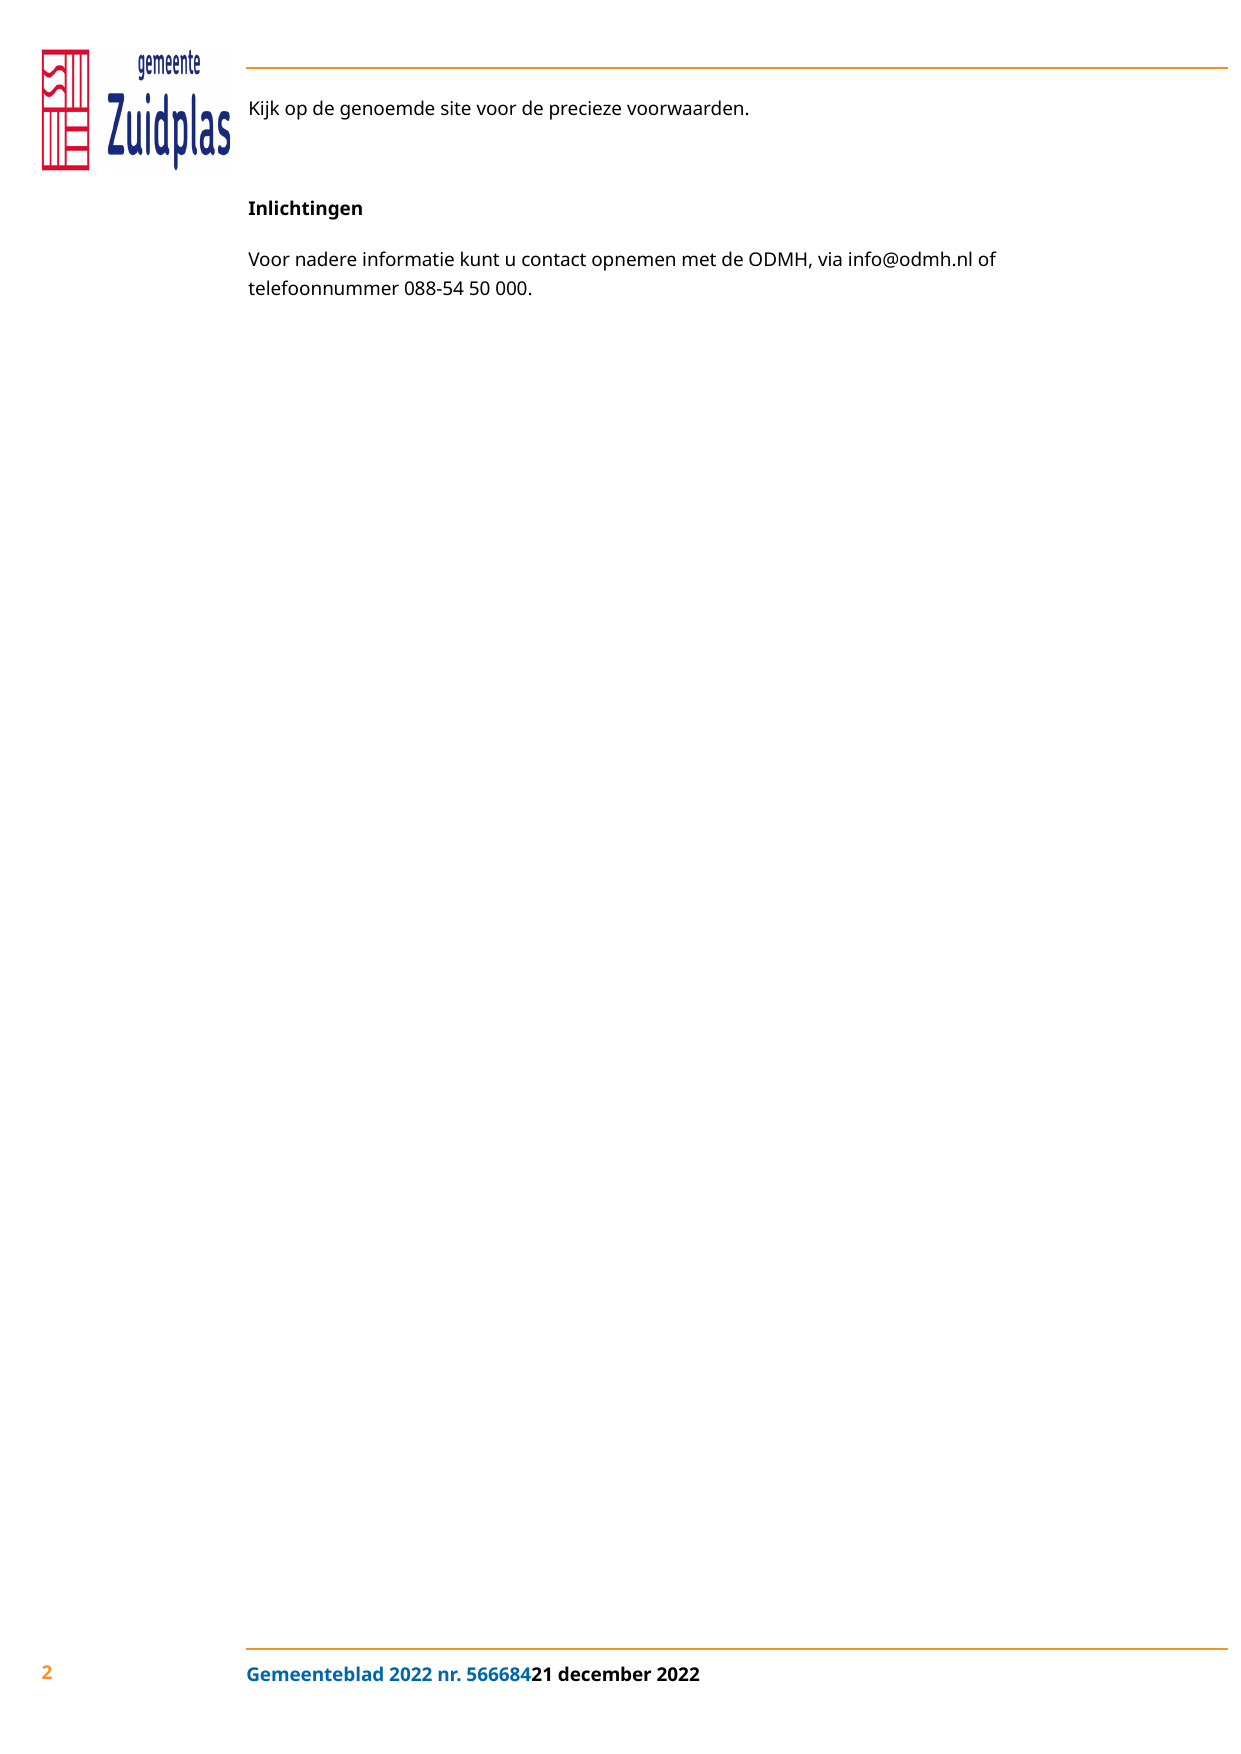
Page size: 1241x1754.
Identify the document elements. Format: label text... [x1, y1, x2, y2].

picture [41, 47, 231, 172]
text Voor nadere informatie kunt u contact opnemen met de ODMH, via info@odmh.nl of telefoonnummer 088-54 50 000. [248, 246, 1152, 301]
text Kijk op de genoemde site voor de precieze voorwaarden. [248, 95, 1152, 121]
text Inlichtingen [248, 196, 1152, 221]
